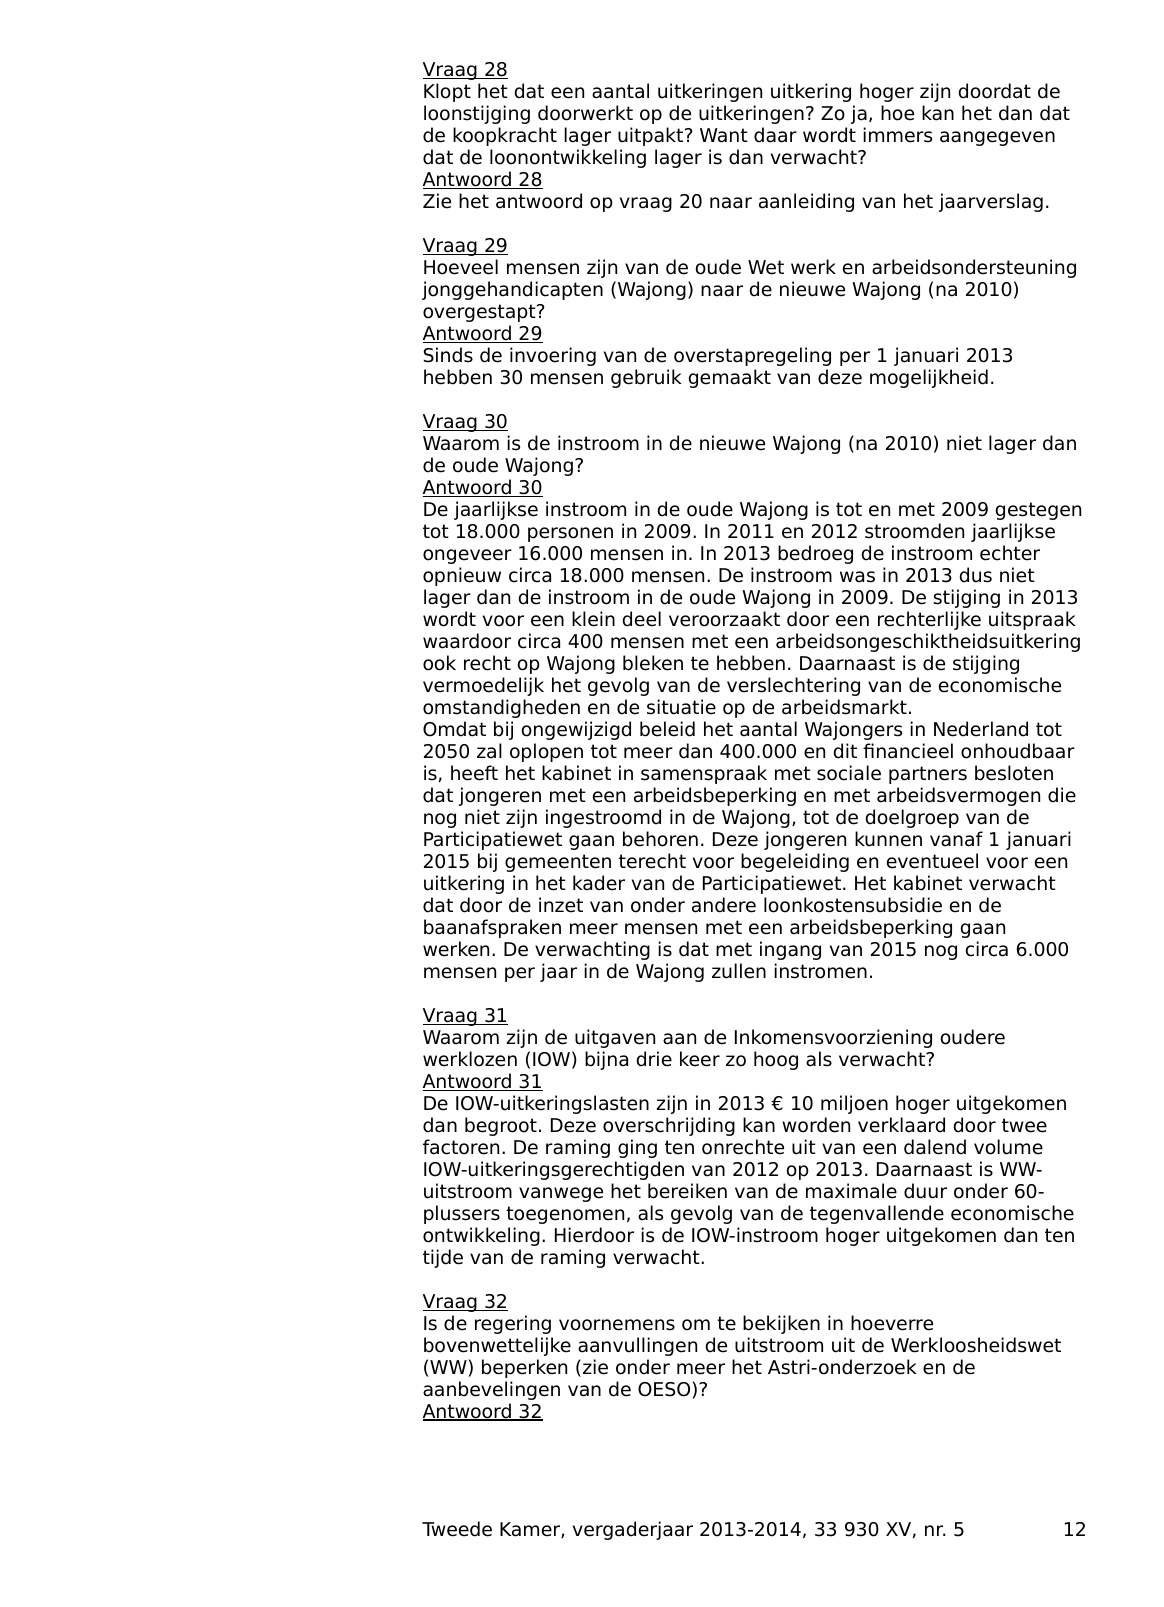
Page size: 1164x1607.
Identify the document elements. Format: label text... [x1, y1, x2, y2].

text Klopt het dat een aantal uitkeringen uitkering hoger zijn doordat de loonstijging doorwerkt op de uitkeringen? Zo ja, hoe kan het dan dat de koopkracht lager uitpakt? Want daar wordt immers aangegeven dat de loonontwikkeling lager is dan verwacht? [422, 81, 1087, 169]
text Antwoord 29 [422, 323, 1087, 345]
text Waarom is de instroom in de nieuwe Wajong (na 2010) niet lager dan de oude Wajong? [422, 433, 1087, 477]
text Vraag 32 [422, 1291, 1087, 1313]
text Zie het antwoord op vraag 20 naar aanleiding van het jaarverslag. [422, 191, 1087, 213]
text Antwoord 28 [422, 169, 1087, 191]
text Omdat bij ongewijzigd beleid het aantal Wajongers in Nederland tot 2050 zal oplopen tot meer dan 400.000 en dit financieel onhoudbaar is, heeft het kabinet in samenspraak met sociale partners besloten dat jongeren met een arbeidsbeperking en met arbeidsvermogen die nog niet zijn ingestroomd in de Wajong, tot de doelgroep van de Participatiewet gaan behoren. Deze jongeren kunnen vanaf 1 januari 2015 bij gemeenten terecht voor begeleiding en eventueel voor een uitkering in het kader van de Participatiewet. Het kabinet verwacht dat door de inzet van onder andere loonkostensubsidie en de baanafspraken meer mensen met een arbeidsbeperking gaan werken. De verwachting is dat met ingang van 2015 nog circa 6.000 mensen per jaar in de Wajong zullen instromen. [422, 719, 1087, 983]
text Antwoord 30 [422, 477, 1087, 499]
text De jaarlijkse instroom in de oude Wajong is tot en met 2009 gestegen tot 18.000 personen in 2009. In 2011 en 2012 stroomden jaarlijkse ongeveer 16.000 mensen in. In 2013 bedroeg de instroom echter opnieuw circa 18.000 mensen. De instroom was in 2013 dus niet lager dan de instroom in de oude Wajong in 2009. De stijging in 2013 wordt voor een klein deel veroorzaakt door een rechterlijke uitspraak waardoor circa 400 mensen met een arbeidsongeschiktheidsuitkering ook recht op Wajong bleken te hebben. Daarnaast is de stijging vermoedelijk het gevolg van de verslechtering van de economische omstandigheden en de situatie op de arbeidsmarkt. [422, 499, 1087, 719]
text Antwoord 32 [422, 1401, 1087, 1423]
text Is de regering voornemens om te bekijken in hoeverre bovenwettelijke aanvullingen de uitstroom uit de Werkloosheidswet (WW) beperken (zie onder meer het Astri-onderzoek en de aanbevelingen van de OESO)? [422, 1313, 1087, 1401]
text De IOW-uitkeringslasten zijn in 2013 € 10 miljoen hoger uitgekomen dan begroot. Deze overschrijding kan worden verklaard door twee factoren. De raming ging ten onrechte uit van een dalend volume IOW-uitkeringsgerechtigden van 2012 op 2013. Daarnaast is WW-uitstroom vanwege het bereiken van de maximale duur onder 60-plussers toegenomen, als gevolg van de tegenvallende economische ontwikkeling. Hierdoor is de IOW-instroom hoger uitgekomen dan ten tijde van de raming verwacht. [422, 1093, 1087, 1268]
text Antwoord 31 [422, 1071, 1087, 1093]
text Vraag 31 [422, 1005, 1087, 1027]
text Vraag 28 [422, 59, 1087, 81]
text Vraag 30 [422, 411, 1087, 433]
text Waarom zijn de uitgaven aan de Inkomensvoorziening oudere werklozen (IOW) bijna drie keer zo hoog als verwacht? [422, 1027, 1087, 1071]
text Hoeveel mensen zijn van de oude Wet werk en arbeidsondersteuning jonggehandicapten (Wajong) naar de nieuwe Wajong (na 2010) overgestapt? [422, 257, 1087, 323]
text Vraag 29 [422, 235, 1087, 257]
text Sinds de invoering van de overstapregeling per 1 januari 2013 hebben 30 mensen gebruik gemaakt van deze mogelijkheid. [422, 345, 1087, 389]
